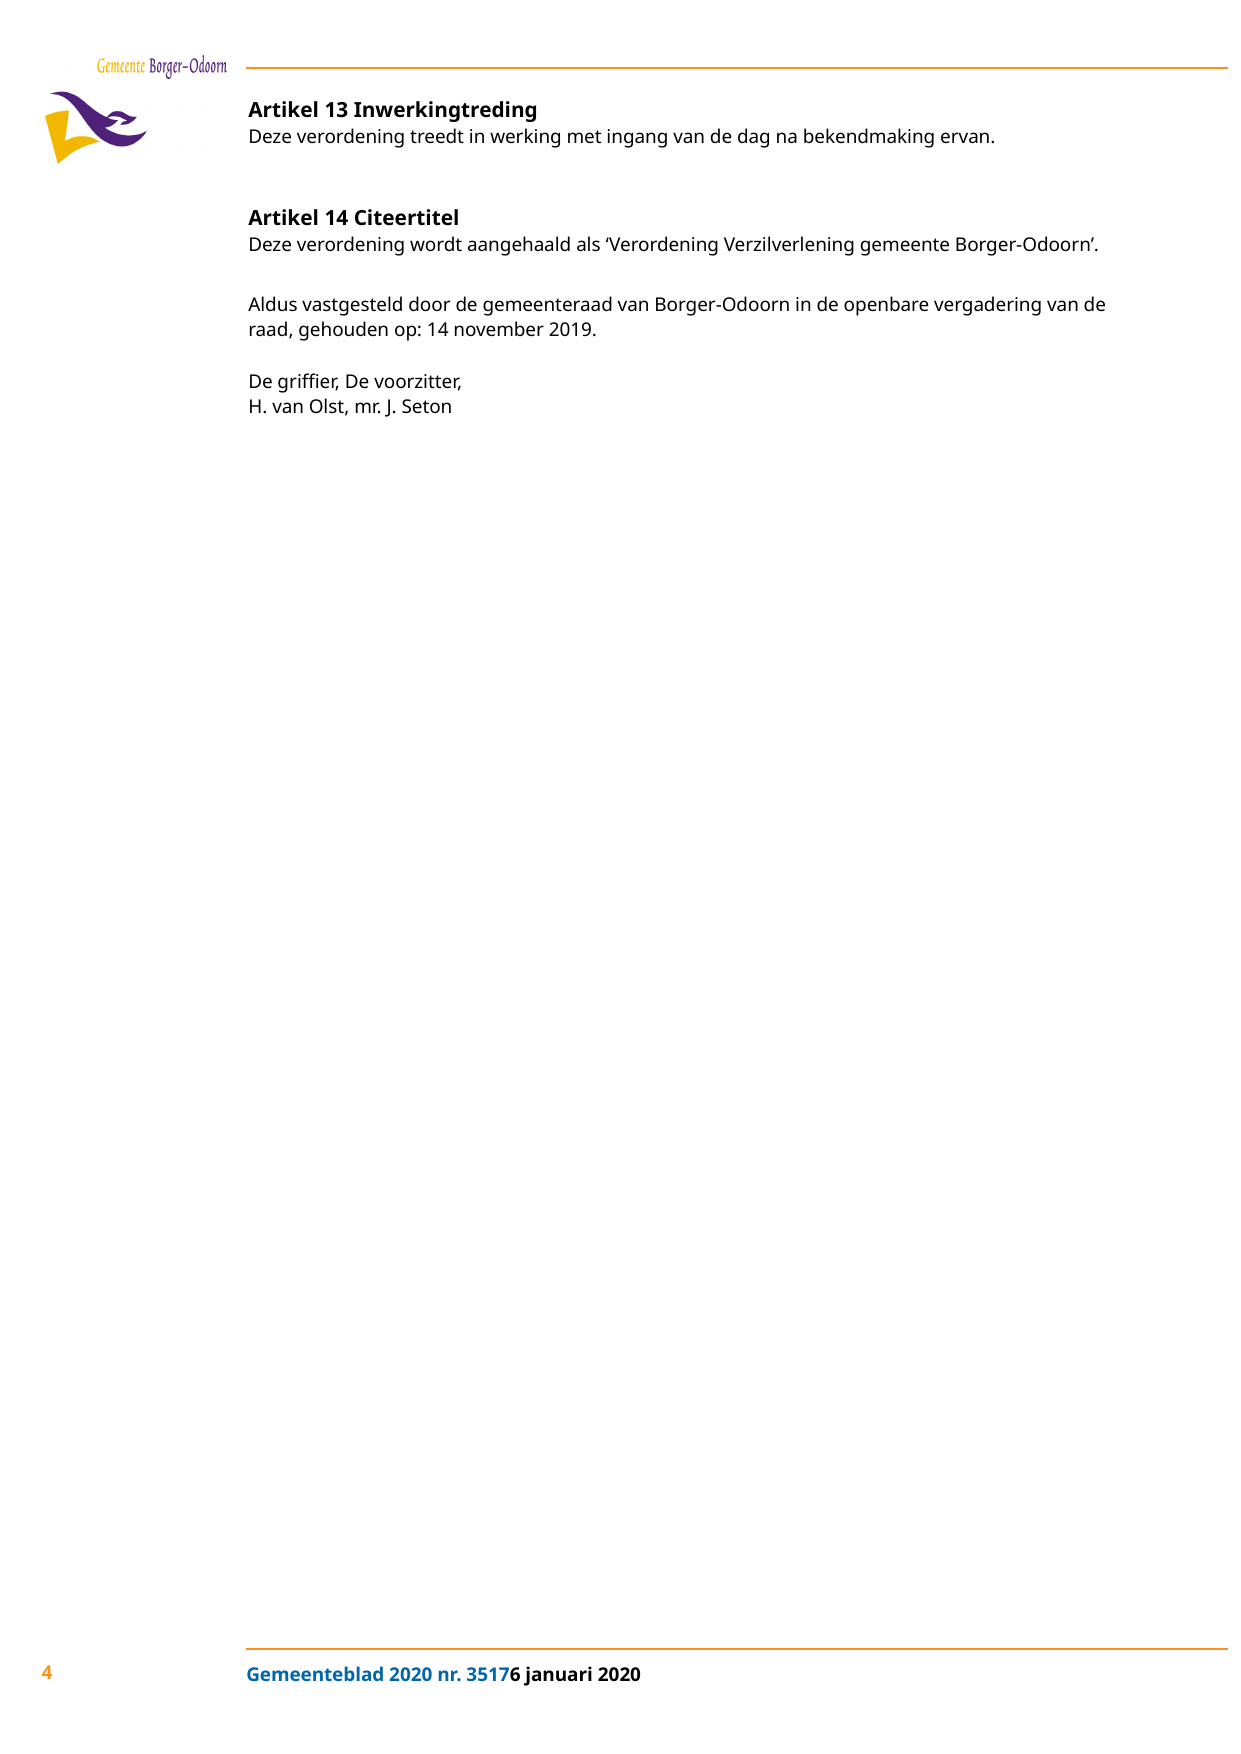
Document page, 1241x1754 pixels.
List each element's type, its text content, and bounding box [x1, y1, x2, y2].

text H. van Olst, mr. J. Seton [248, 394, 1152, 419]
picture [41, 47, 231, 172]
text Artikel 13 Inwerkingtreding [248, 95, 1152, 123]
text Aldus vastgesteld door de gemeenteraad van Borger-Odoorn in de openbare vergadering van de raad, gehouden op: 14 november 2019. [248, 291, 1152, 342]
text Artikel 14 Citeertitel [248, 203, 1152, 232]
text Deze verordening treedt in werking met ingang van de dag na bekendmaking ervan. [248, 123, 1152, 149]
text Deze verordening wordt aangehaald als ‘Verordening Verzilverlening gemeente Borger-Odoorn’. [248, 232, 1152, 257]
text De griffier, De voorzitter, [248, 368, 1152, 394]
